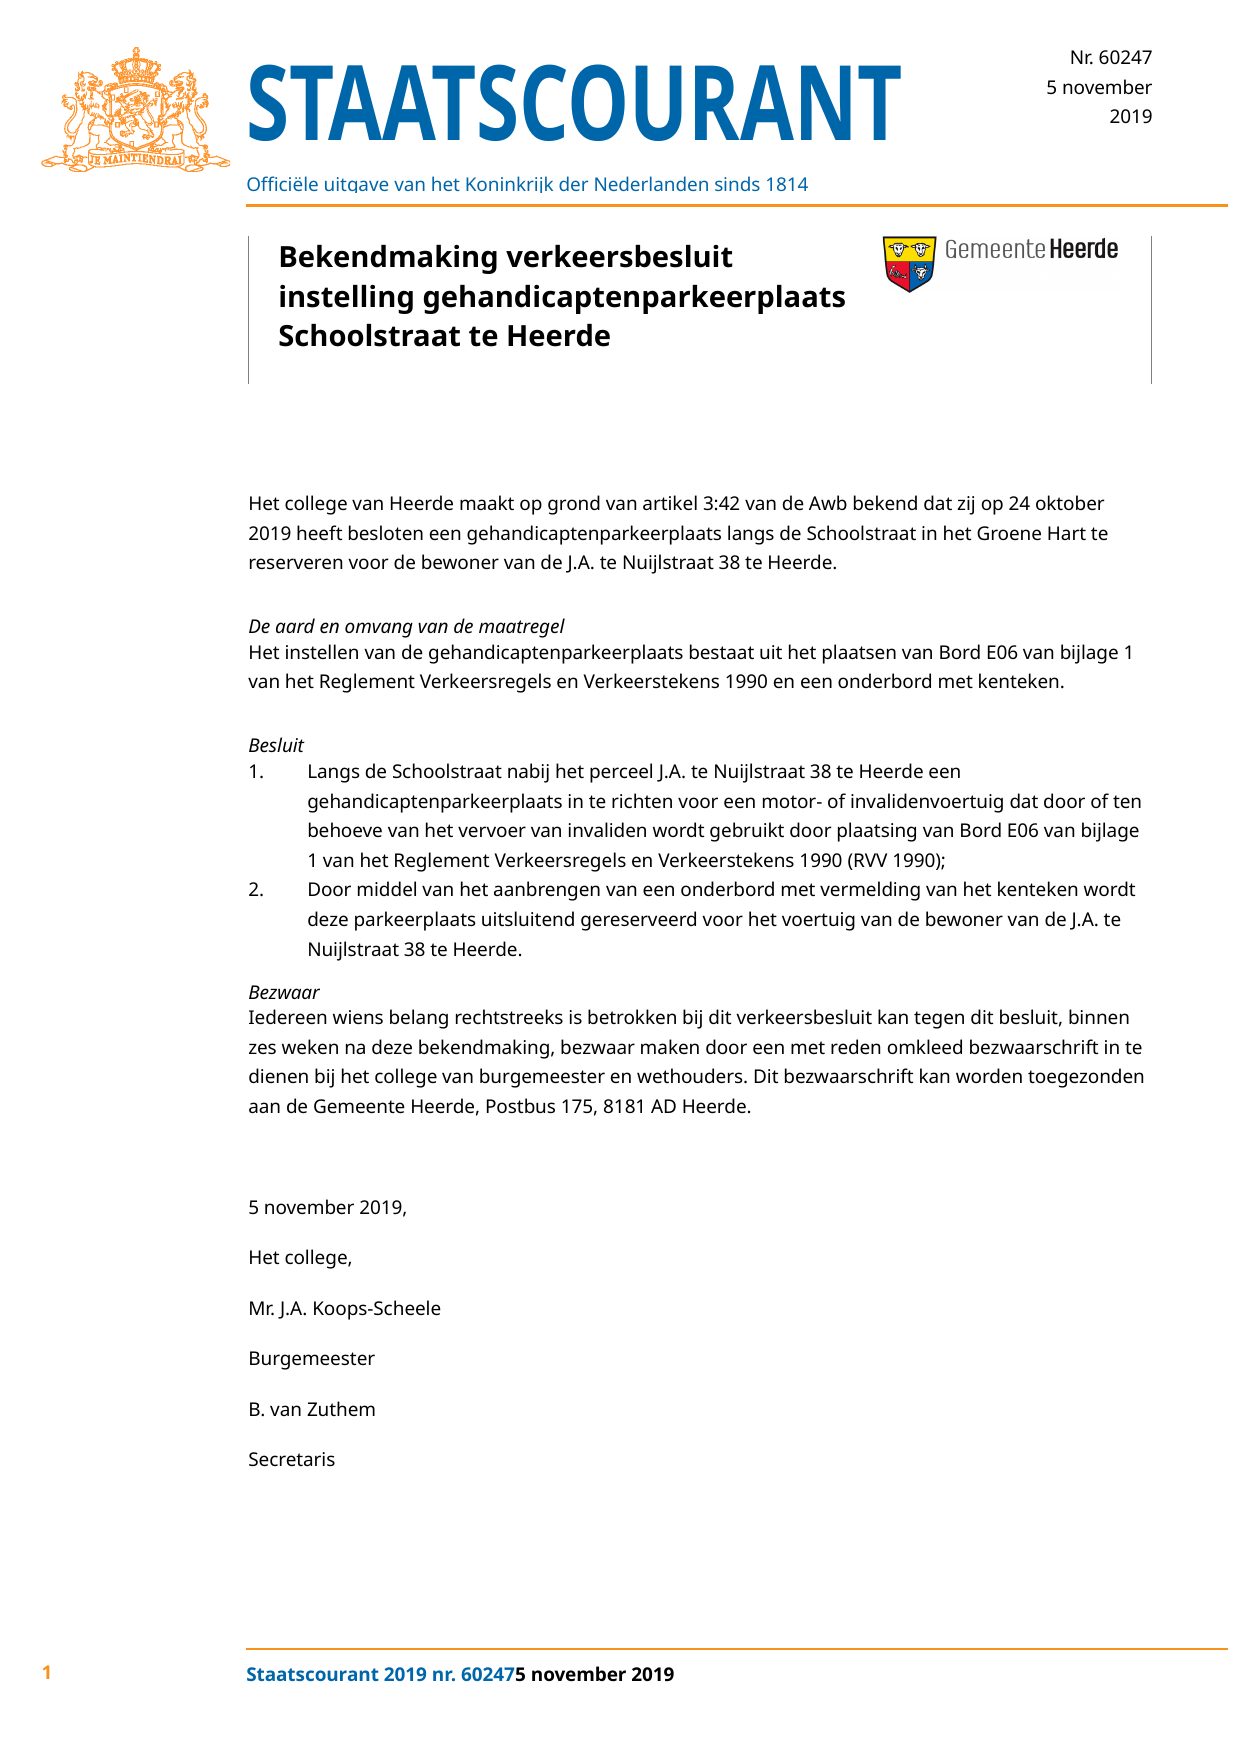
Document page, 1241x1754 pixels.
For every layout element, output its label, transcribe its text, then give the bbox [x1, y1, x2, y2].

text Burgemeester [248, 1345, 1152, 1371]
text Bezwaar [248, 979, 1152, 1004]
table_header [850, 236, 882, 292]
text Besluit [248, 732, 1152, 758]
text Secretaris [248, 1446, 1152, 1472]
picture [41, 47, 231, 172]
list Door middel van het aanbrengen van een onderbord met vermelding van het kenteken wordt deze parkeerplaats uitsluitend gereserveerd voor het voertuig van de bewoner van de J.A. te Nuijlstraat 38 te Heerde. [248, 877, 1152, 961]
text De aard en omvang van de maatregel [248, 613, 1152, 639]
text Het college van Heerde maakt op grond van artikel 3:42 van de Awb bekend dat zij op 24 oktober 2019 heeft besloten een gehandicaptenparkeerplaats langs de Schoolstraat in het Groene Hart te reserveren voor de bewoner van de J.A. te Nuijlstraat 38 te Heerde. [248, 490, 1152, 575]
text Het instellen van de gehandicaptenparkeerplaats bestaat uit het plaatsen van Bord E06 van bijlage 1 van het Reglement Verkeersregels en Verkeerstekens 1990 en een onderbord met kenteken. [248, 639, 1152, 694]
text Het college, [248, 1244, 1152, 1270]
text Iedereen wiens belang rechtstreeks is betrokken bij dit verkeersbesluit kan tegen dit besluit, binnen zes weken na deze bekendmaking, bezwaar maken door een met reden omkleed bezwaarschrift in te dienen bij het college van burgemeester en wethouders. Dit bezwaarschrift kan worden toegezonden aan de Gemeente Heerde, Postbus 175, 8181 AD Heerde. [248, 1004, 1152, 1119]
text B. van Zuthem [248, 1396, 1152, 1422]
table_header [1119, 236, 1151, 292]
table_header Bekendmaking verkeersbesluit instelling gehandicaptenparkeerplaats Schoolstraat te Heerde [249, 236, 850, 384]
list Langs de Schoolstraat nabij het perceel J.A. te Nuijlstraat 38 te Heerde een gehandicaptenparkeerplaats in te richten voor een motor- of invalidenvoertuig dat door of ten behoeve van het vervoer van invaliden wordt gebruikt door plaatsing van Bord E06 van bijlage 1 van het Reglement Verkeersregels en Verkeerstekens 1990 (RVV 1990); [248, 758, 1152, 873]
text Mr. J.A. Koops-Scheele [248, 1295, 1152, 1321]
text 5 november 2019, [248, 1194, 1152, 1220]
picture [882, 236, 1119, 293]
table_header [850, 293, 1151, 384]
